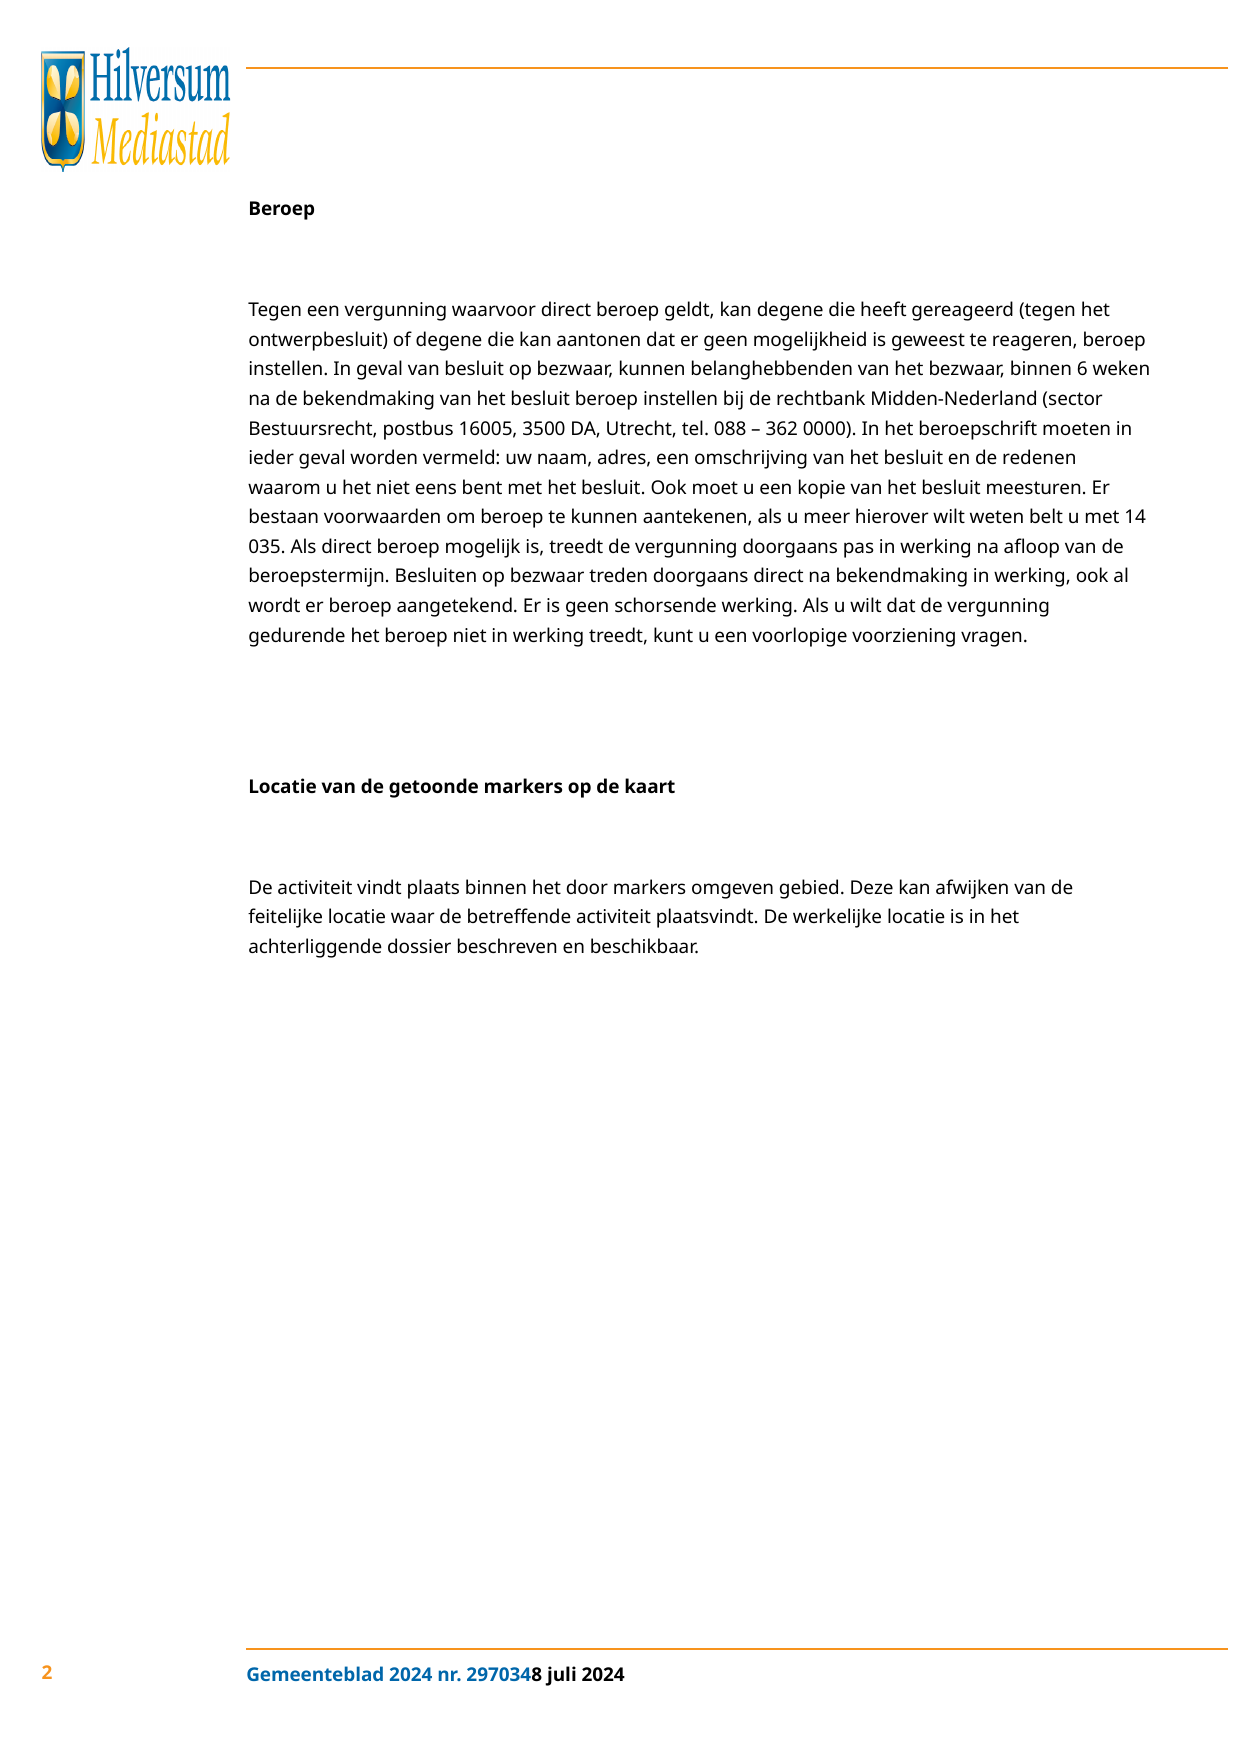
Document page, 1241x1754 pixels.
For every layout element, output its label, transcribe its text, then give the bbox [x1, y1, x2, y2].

text De activiteit vindt plaats binnen het door markers omgeven gebied. Deze kan afwijken van de feitelijke locatie waar de betreffende activiteit plaatsvindt. De werkelijke locatie is in het achterliggende dossier beschreven en beschikbaar. [248, 874, 1152, 959]
picture [41, 47, 231, 172]
text Beroep [248, 196, 1152, 221]
text Locatie van de getoonde markers op de kaart [248, 773, 1152, 799]
text Tegen een vergunning waarvoor direct beroep geldt, kan degene die heeft gereageerd (tegen het ontwerpbesluit) of degene die kan aantonen dat er geen mogelijkheid is geweest te reageren, beroep instellen. In geval van besluit op bezwaar, kunnen belanghebbenden van het bezwaar, binnen 6 weken na de bekendmaking van het besluit beroep instellen bij de rechtbank Midden-Nederland (sector Bestuursrecht, postbus 16005, 3500 DA, Utrecht, tel. 088 – 362 0000). In het beroepschrift moeten in ieder geval worden vermeld: uw naam, adres, een omschrijving van het besluit en de redenen waarom u het niet eens bent met het besluit. Ook moet u een kopie van het besluit meesturen. Er bestaan voorwaarden om beroep te kunnen aantekenen, als u meer hierover wilt weten belt u met 14 035. Als direct beroep mogelijk is, treedt de vergunning doorgaans pas in werking na afloop van de beroepstermijn. Besluiten op bezwaar treden doorgaans direct na bekendmaking in werking, ook al wordt er beroep aangetekend. Er is geen schorsende werking. Als u wilt dat de vergunning gedurende het beroep niet in werking treedt, kunt u een voorlopige voorziening vragen. [248, 296, 1152, 648]
